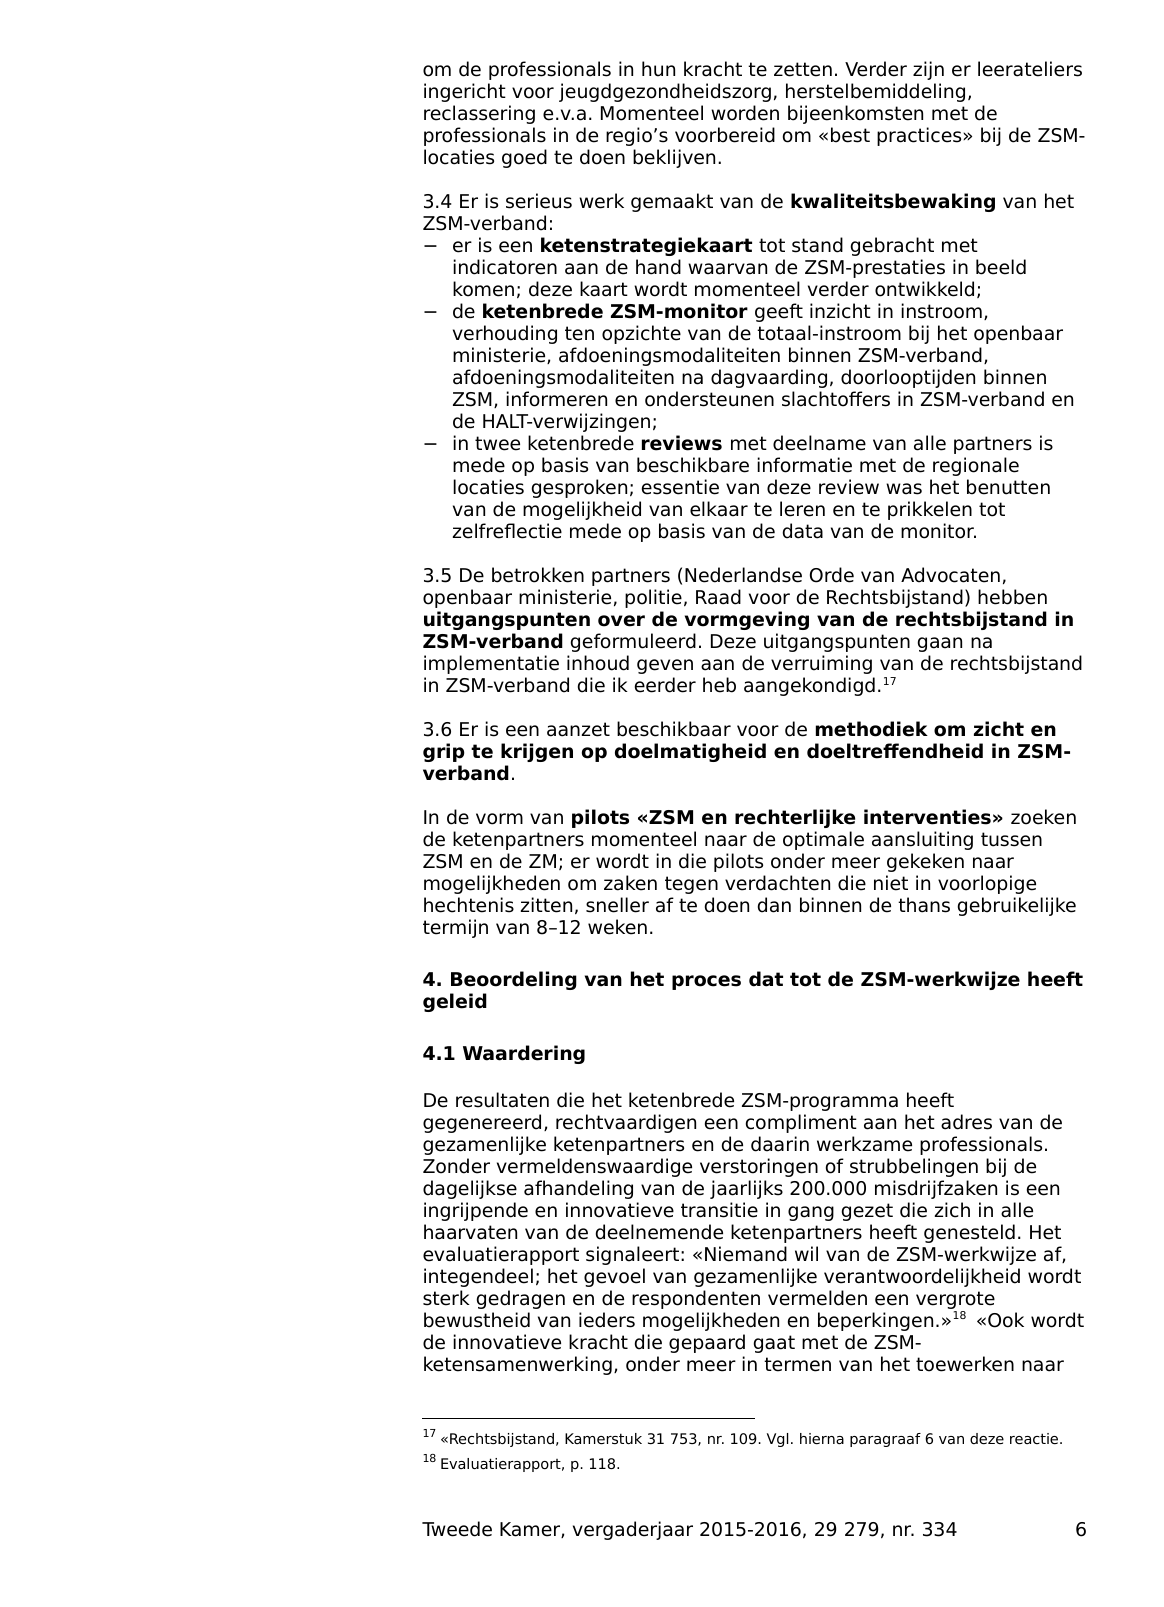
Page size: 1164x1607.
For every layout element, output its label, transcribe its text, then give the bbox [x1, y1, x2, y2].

text − de ketenbrede ZSM-monitor geeft inzicht in instroom, verhouding ten opzichte van de totaal-instroom bij het openbaar ministerie, afdoeningsmodaliteiten binnen ZSM-verband, afdoeningsmodaliteiten na dagvaarding, doorlooptijden binnen ZSM, informeren en ondersteunen slachtoffers in ZSM-verband en de HALT-verwijzingen; [422, 301, 1087, 433]
text − in twee ketenbrede reviews met deelname van alle partners is mede op basis van beschikbare informatie met de regionale locaties gesproken; essentie van deze review was het benutten van de mogelijkheid van elkaar te leren en te prikkelen tot zelfreflectie mede op basis van de data van de monitor. [422, 433, 1087, 543]
text om de professionals in hun kracht te zetten. Verder zijn er leerateliers ingericht voor jeugdgezondheidszorg, herstelbemiddeling, reclassering e.v.a. Momenteel worden bijeenkomsten met de professionals in de regio’s voorbereid om «best practices» bij de ZSM-locaties goed te doen beklijven. [422, 59, 1087, 169]
text 3.4 Er is serieus werk gemaakt van de kwaliteitsbewaking van het ZSM-verband: [422, 191, 1087, 235]
text 3.6 Er is een aanzet beschikbaar voor de methodiek om zicht en grip te krijgen op doelmatigheid en doeltreffendheid in ZSM-verband. [422, 719, 1087, 785]
subtitle 4. Beoordeling van het proces dat tot de ZSM-werkwijze heeft geleid [422, 969, 1087, 1013]
subtitle 4.1 Waardering [422, 1043, 1087, 1065]
text − er is een ketenstrategiekaart tot stand gebracht met indicatoren aan de hand waarvan de ZSM-prestaties in beeld komen; deze kaart wordt momenteel verder ontwikkeld; [422, 235, 1087, 301]
text Evaluatierapport, p. 118. [422, 1452, 1087, 1474]
text «Rechtsbijstand, Kamerstuk 31 753, nr. 109. Vgl. hierna paragraaf 6 van deze reactie. [422, 1427, 1087, 1449]
text In de vorm van pilots «ZSM en rechterlijke interventies» zoeken de ketenpartners momenteel naar de optimale aansluiting tussen ZSM en de ZM; er wordt in die pilots onder meer gekeken naar mogelijkheden om zaken tegen verdachten die niet in voorlopige hechtenis zitten, sneller af te doen dan binnen de thans gebruikelijke termijn van 8–12 weken. [422, 807, 1087, 939]
text 3.5 De betrokken partners (Nederlandse Orde van Advocaten, openbaar ministerie, politie, Raad voor de Rechtsbijstand) hebben uitgangspunten over de vormgeving van de rechtsbijstand in ZSM-verband geformuleerd. Deze uitgangspunten gaan na implementatie inhoud geven aan de verruiming van de rechtsbijstand in ZSM-verband die ik eerder heb aangekondigd. [422, 565, 1087, 697]
text De resultaten die het ketenbrede ZSM-programma heeft gegenereerd, rechtvaardigen een compliment aan het adres van de gezamenlijke ketenpartners en de daarin werkzame professionals. Zonder vermeldenswaardige verstoringen of strubbelingen bij de dagelijkse afhandeling van de jaarlijks 200.000 misdrijfzaken is een ingrijpende en innovatieve transitie in gang gezet die zich in alle haarvaten van de deelnemende ketenpartners heeft genesteld. Het evaluatierapport signaleert: «Niemand wil van de ZSM-werkwijze af, integendeel; het gevoel van gezamenlijke verantwoordelijkheid wordt sterk gedragen en de respondenten vermelden een vergrote bewustheid van ieders mogelijkheden en beperkingen.» «Ook wordt de innovatieve kracht die gepaard gaat met de ZSM-ketensamenwerking, onder meer in termen van het toewerken naar [422, 1090, 1087, 1376]
